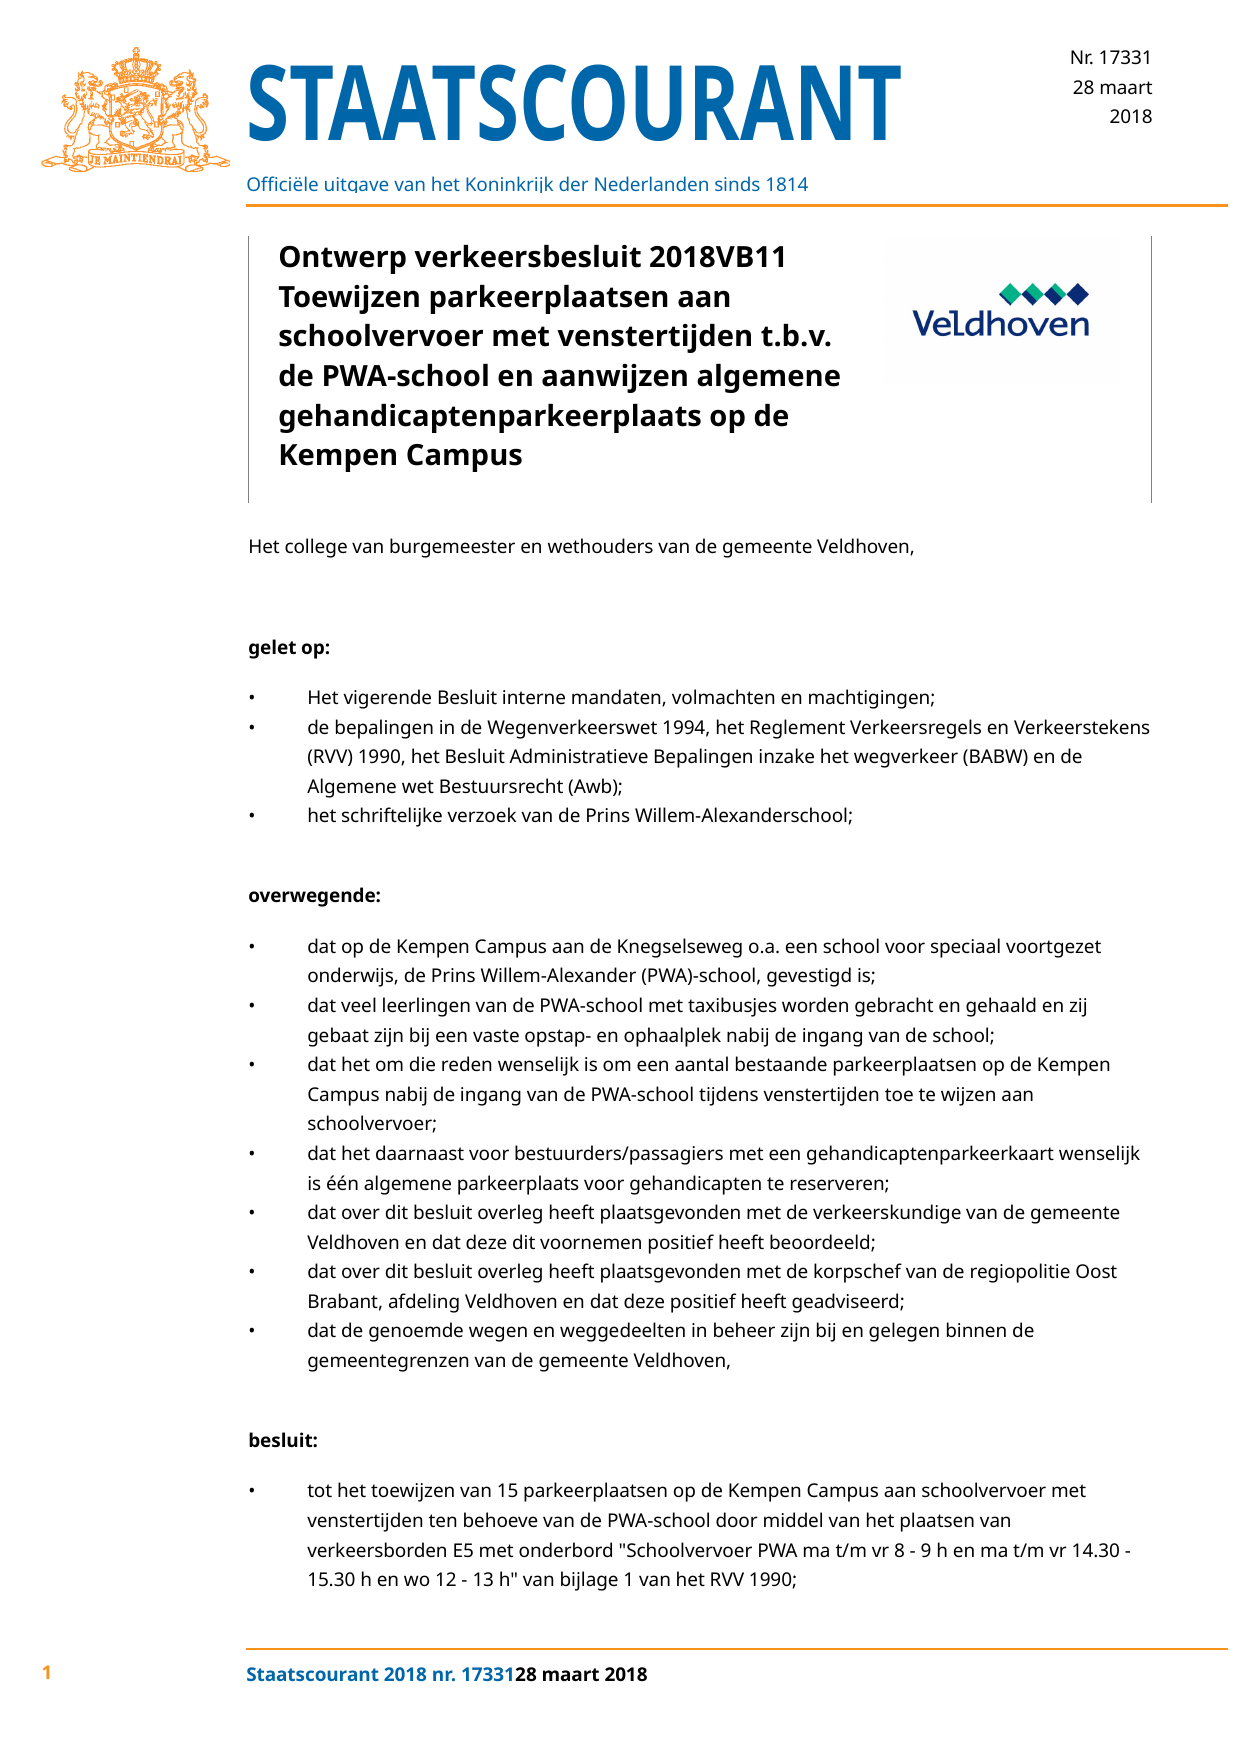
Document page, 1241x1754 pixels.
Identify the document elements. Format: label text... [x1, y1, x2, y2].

text overwegende: [248, 883, 1152, 908]
text gelet op: [248, 634, 1152, 659]
table_header [850, 236, 1151, 503]
list dat op de Kempen Campus aan de Knegselseweg o.a. een school voor speciaal voortgezet onderwijs, de Prins Willem-Alexander (PWA)-school, gevestigd is; [248, 933, 1152, 988]
list de bepalingen in de Wegenverkeerswet 1994, het Reglement Verkeersregels en Verkeerstekens (RVV) 1990, het Besluit Administratieve Bepalingen inzake het wegverkeer (BABW) en de Algemene wet Bestuursrecht (Awb); [248, 714, 1152, 799]
list tot het toewijzen van 15 parkeerplaatsen op de Kempen Campus aan schoolvervoer met venstertijden ten behoeve van de PWA-school door middel van het plaatsen van verkeersborden E5 met onderbord "Schoolvervoer PWA ma t/m vr 8 - 9 h en ma t/m vr 14.30 - 15.30 h en wo 12 - 13 h" van bijlage 1 van het RVV 1990; [248, 1478, 1152, 1592]
list dat over dit besluit overleg heeft plaatsgevonden met de korpschef van de regiopolitie Oost Brabant, afdeling Veldhoven en dat deze positief heeft geadviseerd; [248, 1258, 1152, 1314]
list Het vigerende Besluit interne mandaten, volmachten en machtigingen; [248, 684, 1152, 710]
picture [882, 236, 1119, 384]
table_header Ontwerp verkeersbesluit 2018VB11 Toewijzen parkeerplaatsen aan schoolvervoer met venstertijden t.b.v. de PWA-school en aanwijzen algemene gehandicaptenparkeerplaats op de Kempen Campus [249, 236, 850, 503]
list dat over dit besluit overleg heeft plaatsgevonden met de verkeerskundige van de gemeente Veldhoven en dat deze dit voornemen positief heeft beoordeeld; [248, 1199, 1152, 1254]
list het schriftelijke verzoek van de Prins Willem-Alexanderschool; [248, 803, 1152, 828]
list dat veel leerlingen van de PWA-school met taxibusjes worden gebracht en gehaald en zij gebaat zijn bij een vaste opstap- en ophaalplek nabij de ingang van de school; [248, 992, 1152, 1047]
list dat het daarnaast voor bestuurders/passagiers met een gehandicaptenparkeerkaart wenselijk is één algemene parkeerplaats voor gehandicapten te reserveren; [248, 1140, 1152, 1195]
list dat de genoemde wegen en weggedeelten in beheer zijn bij en gelegen binnen de gemeentegrenzen van de gemeente Veldhoven, [248, 1318, 1152, 1373]
text besluit: [248, 1427, 1152, 1453]
list dat het om die reden wenselijk is om een aantal bestaande parkeerplaatsen op de Kempen Campus nabij de ingang van de PWA-school tijdens venstertijden toe te wijzen aan schoolvervoer; [248, 1051, 1152, 1136]
picture [41, 47, 231, 172]
text Het college van burgemeester en wethouders van de gemeente Veldhoven, [248, 533, 1152, 559]
